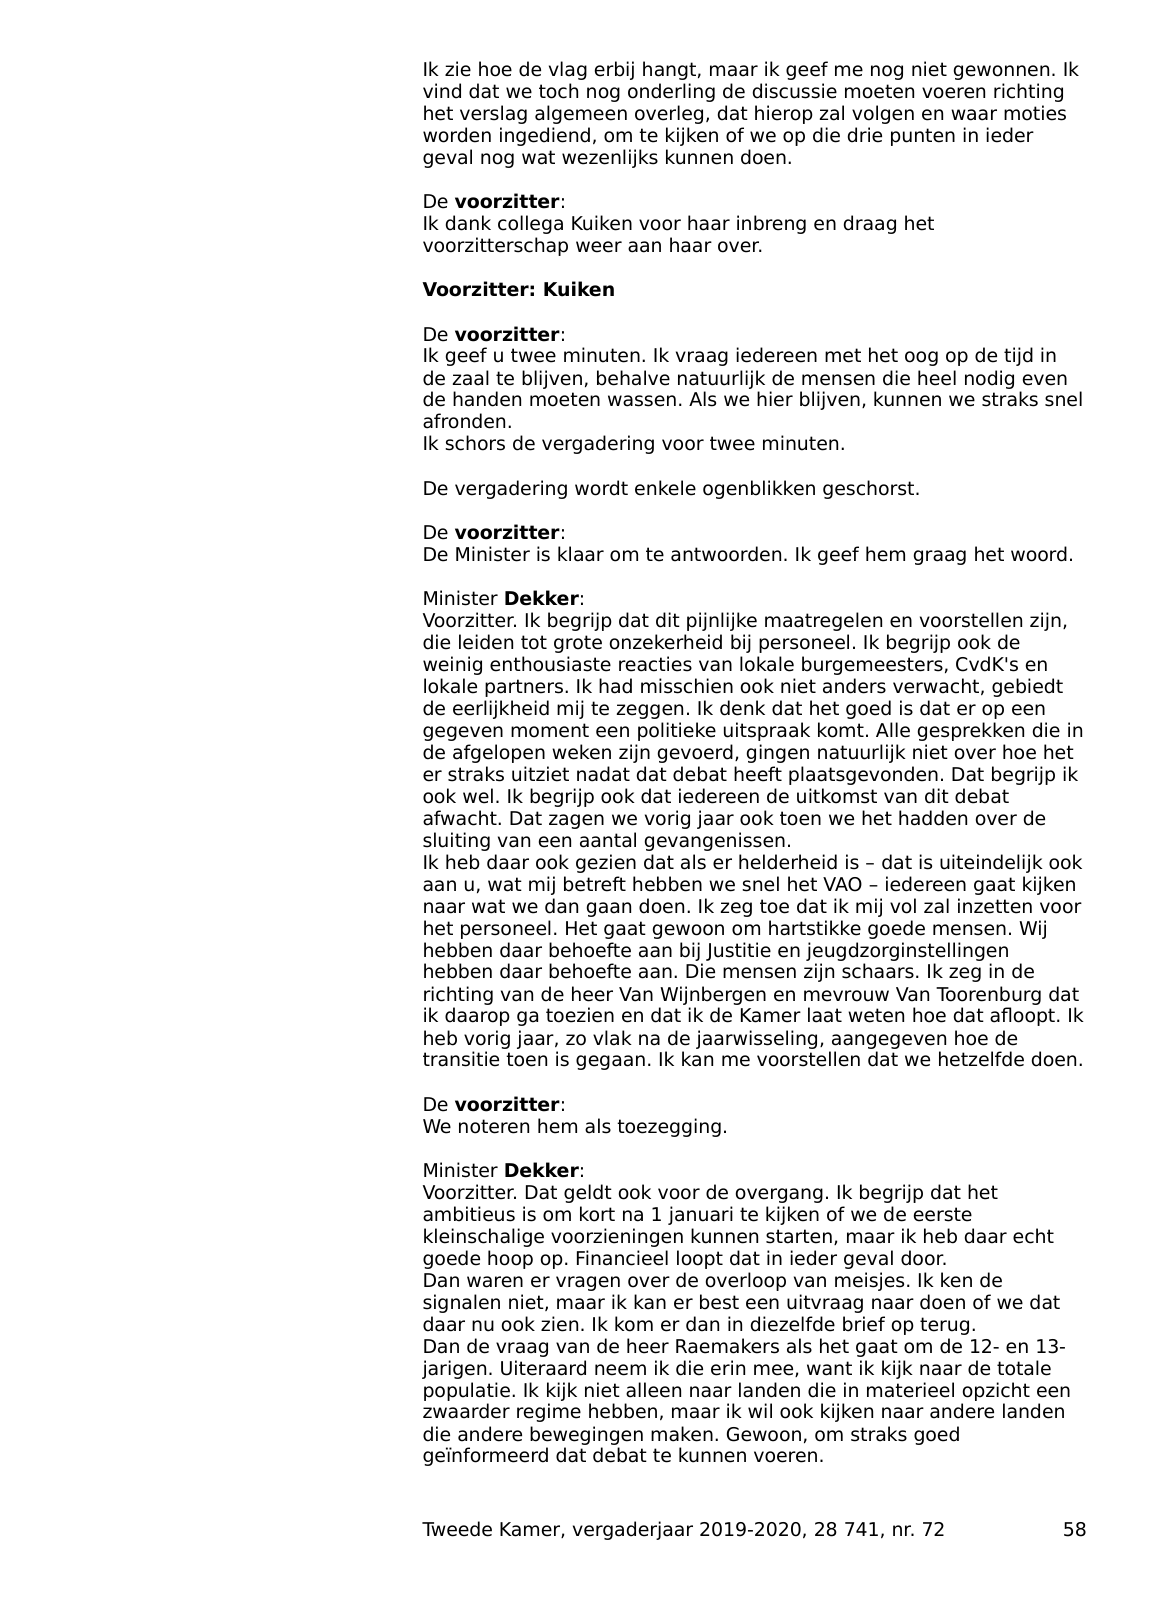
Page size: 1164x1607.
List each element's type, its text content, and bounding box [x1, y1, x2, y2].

text De vergadering wordt enkele ogenblikken geschorst. [422, 477, 1087, 499]
text De voorzitter: [422, 323, 1087, 345]
text Voorzitter. Dat geldt ook voor de overgang. Ik begrijp dat het ambitieus is om kort na 1 januari te kijken of we de eerste kleinschalige voorzieningen kunnen starten, maar ik heb daar echt goede hoop op. Financieel loopt dat in ieder geval door. [422, 1182, 1087, 1269]
text De voorzitter: [422, 191, 1087, 213]
text Ik schors de vergadering voor twee minuten. [422, 433, 1087, 455]
text Ik zie hoe de vlag erbij hangt, maar ik geef me nog niet gewonnen. Ik vind dat we toch nog onderling de discussie moeten voeren richting het verslag algemeen overleg, dat hierop zal volgen en waar moties worden ingediend, om te kijken of we op die drie punten in ieder geval nog wat wezenlijks kunnen doen. [422, 59, 1087, 169]
text Dan waren er vragen over de overloop van meisjes. Ik ken de signalen niet, maar ik kan er best een uitvraag naar doen of we dat daar nu ook zien. Ik kom er dan in diezelfde brief op terug. [422, 1269, 1087, 1336]
text De voorzitter: [422, 1093, 1087, 1116]
text De Minister is klaar om te antwoorden. Ik geef hem graag het woord. [422, 544, 1087, 566]
text We noteren hem als toezegging. [422, 1116, 1087, 1137]
text Ik heb daar ook gezien dat als er helderheid is – dat is uiteindelijk ook aan u, wat mij betreft hebben we snel het VAO – iedereen gaat kijken naar wat we dan gaan doen. Ik zeg toe dat ik mij vol zal inzetten voor het personeel. Het gaat gewoon om hartstikke goede mensen. Wij hebben daar behoefte aan bij Justitie en jeugdzorginstellingen hebben daar behoefte aan. Die mensen zijn schaars. Ik zeg in de richting van de heer Van Wijnbergen en mevrouw Van Toorenburg dat ik daarop ga toezien en dat ik de Kamer laat weten hoe dat afloopt. Ik heb vorig jaar, zo vlak na de jaarwisseling, aangegeven hoe de transitie toen is gegaan. Ik kan me voorstellen dat we hetzelfde doen. [422, 852, 1087, 1071]
text Voorzitter. Ik begrijp dat dit pijnlijke maatregelen en voorstellen zijn, die leiden tot grote onzekerheid bij personeel. Ik begrijp ook de weinig enthousiaste reacties van lokale burgemeesters, CvdK's en lokale partners. Ik had misschien ook niet anders verwacht, gebiedt de eerlijkheid mij te zeggen. Ik denk dat het goed is dat er op een gegeven moment een politieke uitspraak komt. Alle gesprekken die in de afgelopen weken zijn gevoerd, gingen natuurlijk niet over hoe het er straks uitziet nadat dat debat heeft plaatsgevonden. Dat begrijp ik ook wel. Ik begrijp ook dat iedereen de uitkomst van dit debat afwacht. Dat zagen we vorig jaar ook toen we het hadden over de sluiting van een aantal gevangenissen. [422, 610, 1087, 852]
text Ik geef u twee minuten. Ik vraag iedereen met het oog op de tijd in de zaal te blijven, behalve natuurlijk de mensen die heel nodig even de handen moeten wassen. Als we hier blijven, kunnen we straks snel afronden. [422, 345, 1087, 433]
text De voorzitter: [422, 522, 1087, 544]
subtitle Voorzitter: Kuiken [422, 279, 1087, 301]
text Minister Dekker: [422, 588, 1087, 610]
text Ik dank collega Kuiken voor haar inbreng en draag het voorzitterschap weer aan haar over. [422, 213, 1087, 257]
text Minister Dekker: [422, 1160, 1087, 1182]
text Dan de vraag van de heer Raemakers als het gaat om de 12- en 13-jarigen. Uiteraard neem ik die erin mee, want ik kijk naar de totale populatie. Ik kijk niet alleen naar landen die in materieel opzicht een zwaarder regime hebben, maar ik wil ook kijken naar andere landen die andere bewegingen maken. Gewoon, om straks goed geïnformeerd dat debat te kunnen voeren. [422, 1336, 1087, 1467]
